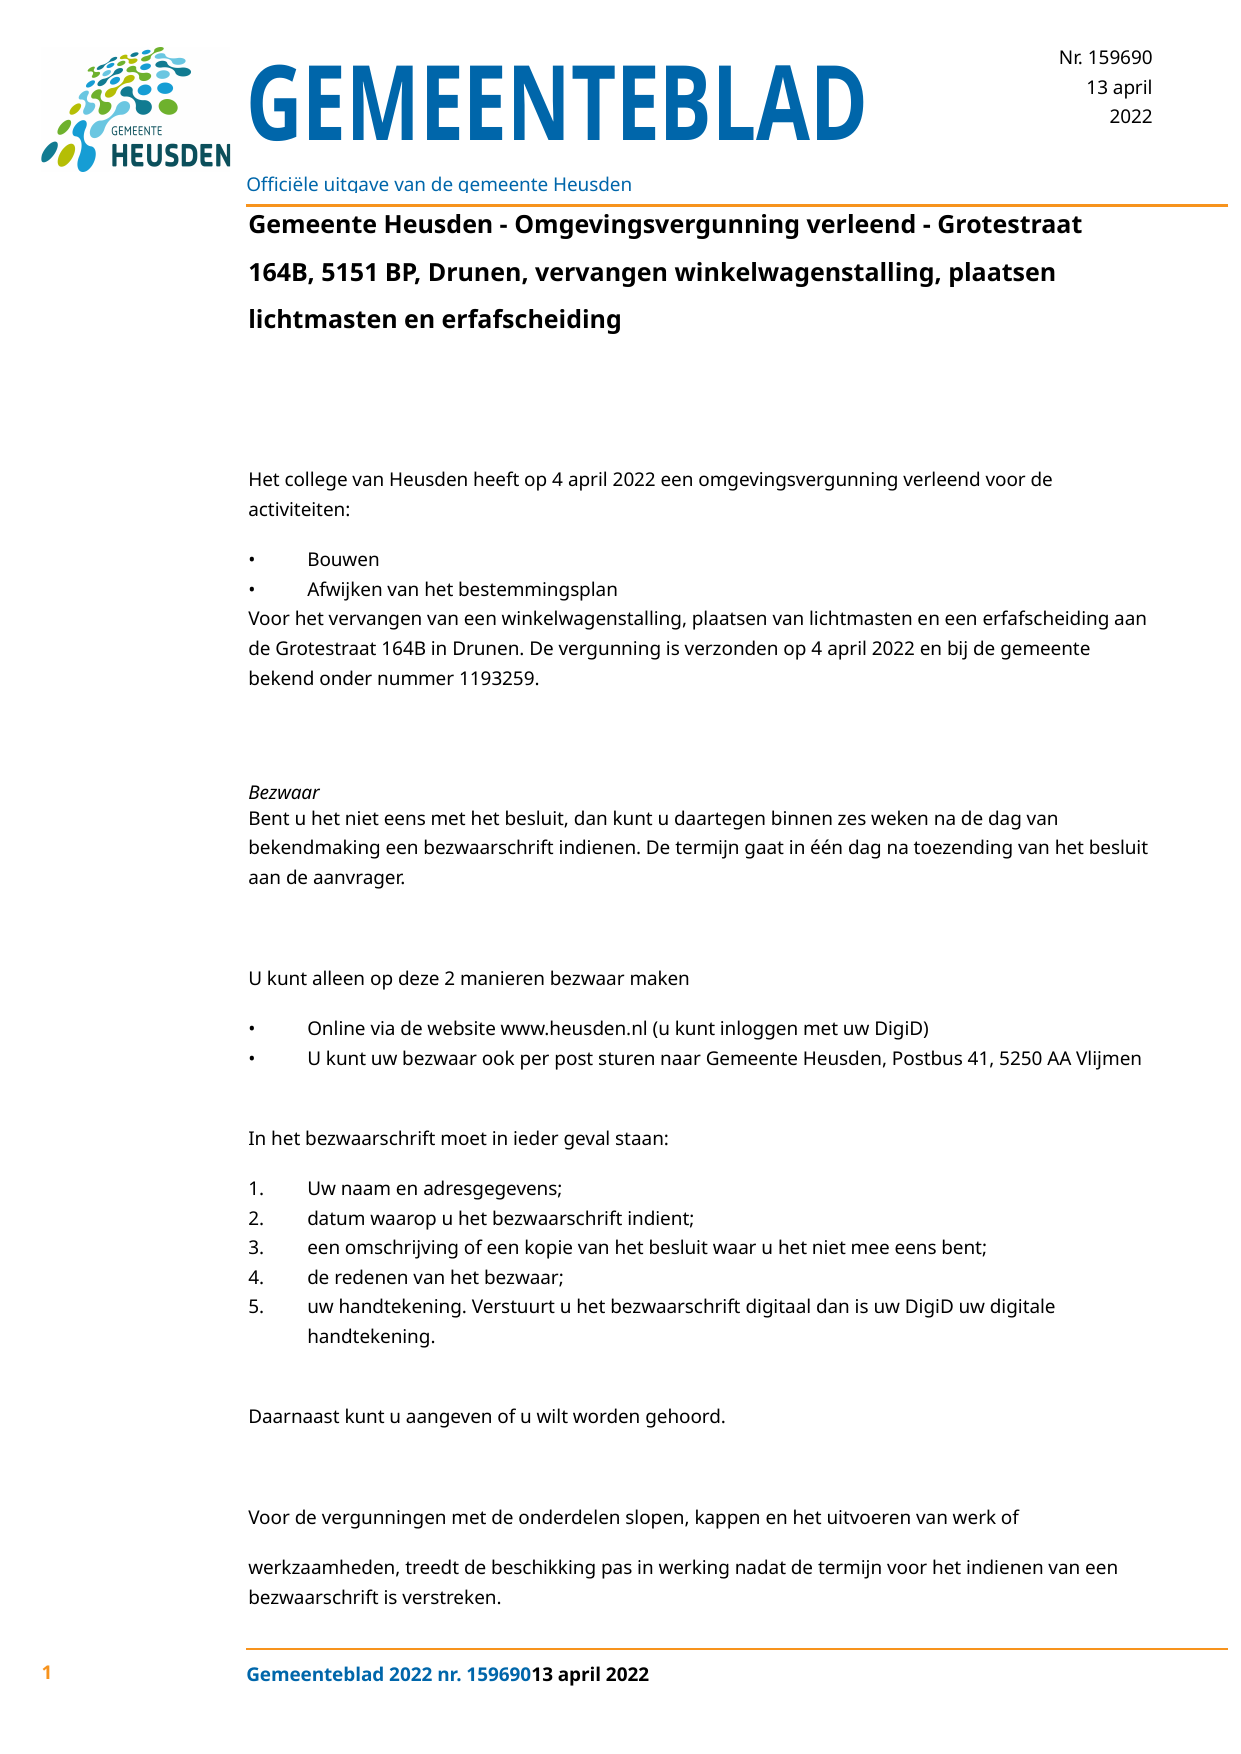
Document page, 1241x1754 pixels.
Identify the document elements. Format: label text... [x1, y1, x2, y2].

text Gemeente Heusden - Omgevingsvergunning verleend - Grotestraat 164B, 5151 BP, Drunen, vervangen winkelwagenstalling, plaatsen lichtmasten en erfafscheiding [248, 207, 1152, 336]
text Daarnaast kunt u aangeven of u wilt worden gehoord. [248, 1403, 1152, 1429]
list U kunt uw bezwaar ook per post sturen naar Gemeente Heusden, Postbus 41, 5250 AA Vlijmen [248, 1045, 1152, 1071]
text Voor het vervangen van een winkelwagenstalling, plaatsen van lichtmasten en een erfafscheiding aan de Grotestraat 164B in Drunen. De vergunning is verzonden op 4 april 2022 en bij de gemeente bekend onder nummer 1193259. [248, 606, 1152, 690]
text Het college van Heusden heeft op 4 april 2022 een omgevingsvergunning verleend voor de activiteiten: [248, 466, 1152, 522]
text Voor de vergunningen met de onderdelen slopen, kappen en het uitvoeren van werk of [248, 1504, 1152, 1530]
list uw handtekening. Verstuurt u het bezwaarschrift digitaal dan is uw DigiD uw digitale handtekening. [248, 1293, 1152, 1349]
list Online via de website www.heusden.nl (u kunt inloggen met uw DigiD) [248, 1015, 1152, 1041]
text Bent u het niet eens met het besluit, dan kunt u daartegen binnen zes weken na de dag van bekendmaking een bezwaarschrift indienen. De termijn gaat in één dag na toezending van het besluit aan de aanvrager. [248, 805, 1152, 890]
list datum waarop u het bezwaarschrift indient; [248, 1205, 1152, 1231]
list Uw naam en adresgegevens; [248, 1175, 1152, 1201]
list Bouwen [248, 546, 1152, 572]
text werkzaamheden, treedt de beschikking pas in werking nadat de termijn voor het indienen van een bezwaarschrift is verstreken. [248, 1554, 1152, 1610]
list Afwijken van het bestemmingsplan [248, 576, 1152, 602]
text Bezwaar [248, 779, 1152, 805]
text In het bezwaarschrift moet in ieder geval staan: [248, 1125, 1152, 1151]
list de redenen van het bezwaar; [248, 1264, 1152, 1290]
list een omschrijving of een kopie van het besluit waar u het niet mee eens bent; [248, 1234, 1152, 1260]
text U kunt alleen op deze 2 manieren bezwaar maken [248, 965, 1152, 991]
picture [41, 47, 231, 172]
